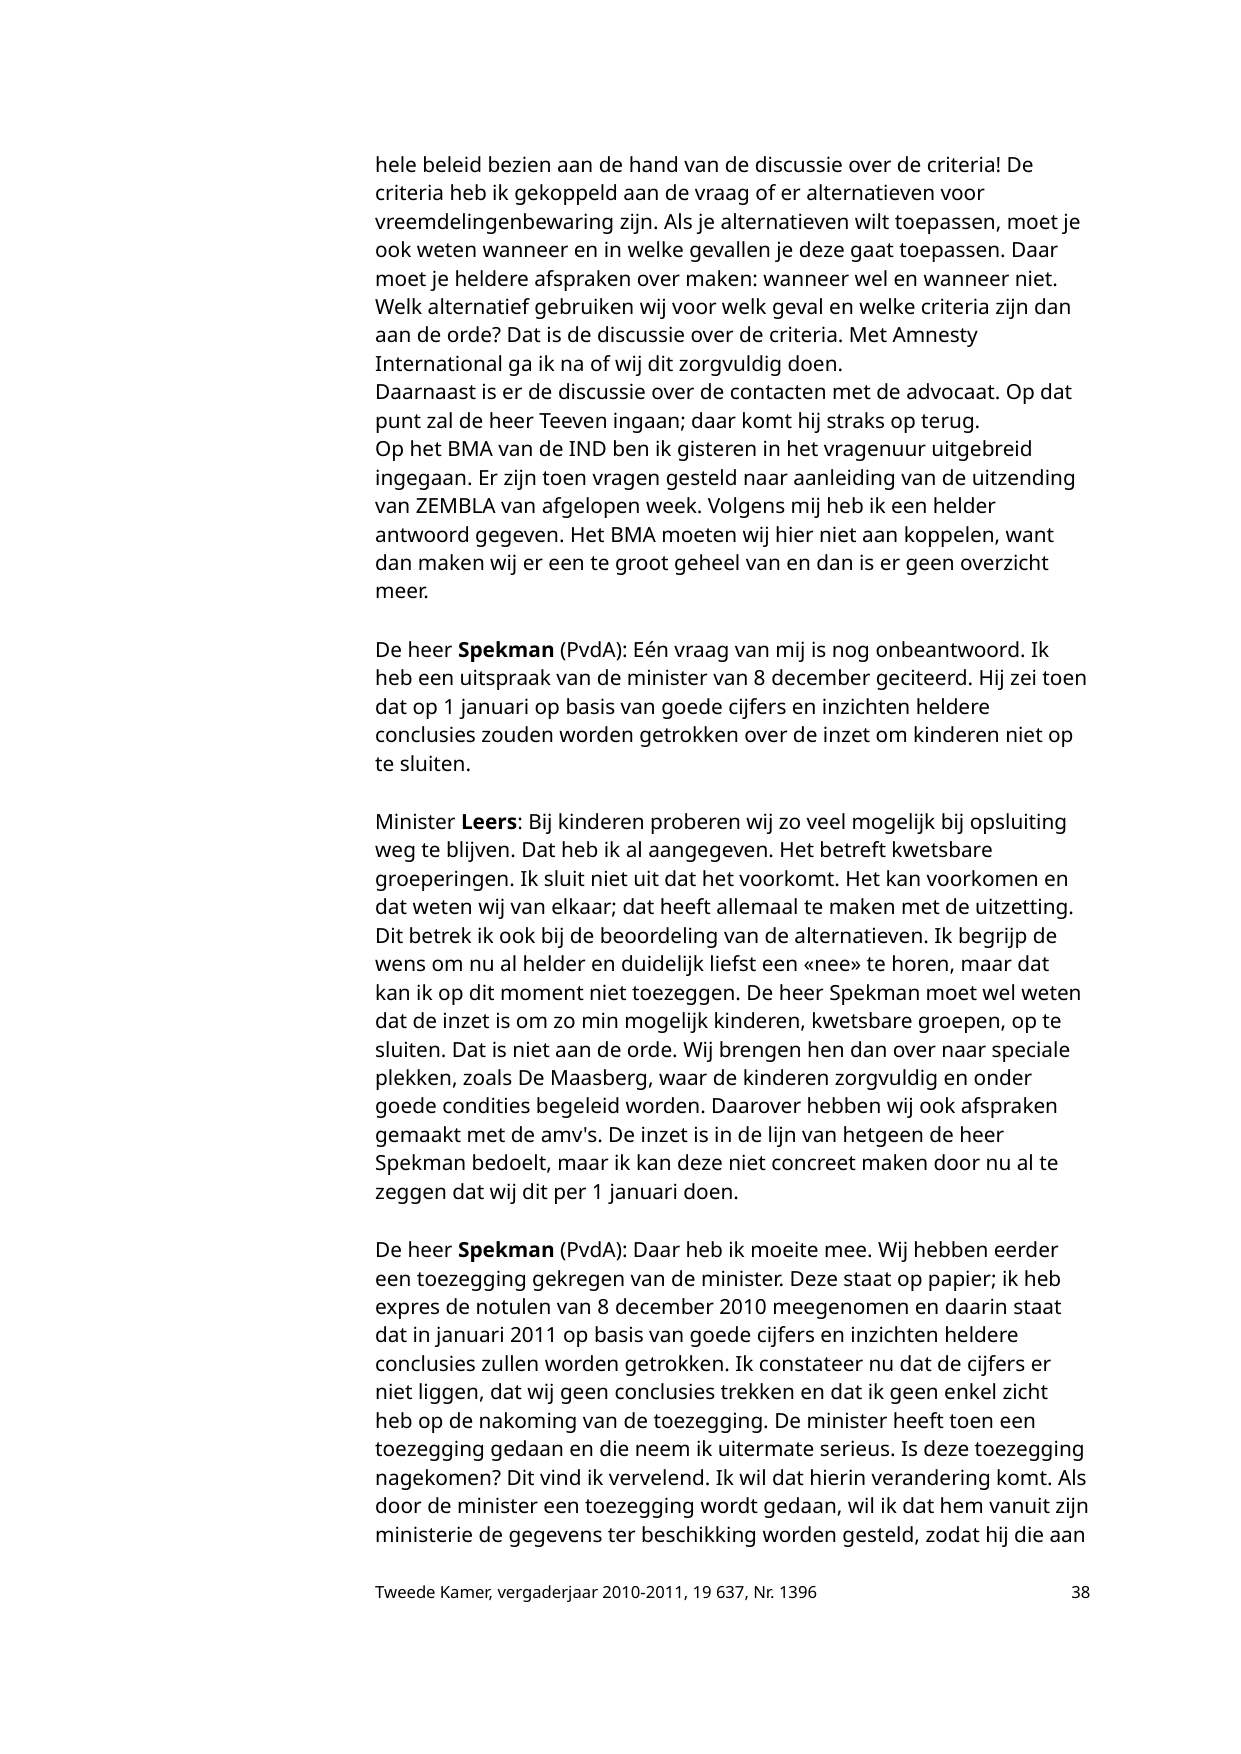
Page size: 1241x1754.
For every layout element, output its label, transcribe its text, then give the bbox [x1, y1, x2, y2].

text hele beleid bezien aan de hand van de discussie over de criteria! De criteria heb ik gekoppeld aan de vraag of er alternatieven voor vreemdelingenbewaring zijn. Als je alternatieven wilt toepassen, moet je ook weten wanneer en in welke gevallen je deze gaat toepassen. Daar moet je heldere afspraken over maken: wanneer wel en wanneer niet. Welk alternatief gebruiken wij voor welk geval en welke criteria zijn dan aan de orde? Dat is de discussie over de criteria. Met Amnesty International ga ik na of wij dit zorgvuldig doen. [375, 150, 1090, 377]
text Daarnaast is er de discussie over de contacten met de advocaat. Op dat punt zal de heer Teeven ingaan; daar komt hij straks op terug. [375, 377, 1090, 434]
text Minister Leers: Bij kinderen proberen wij zo veel mogelijk bij opsluiting weg te blijven. Dat heb ik al aangegeven. Het betreft kwetsbare groeperingen. Ik sluit niet uit dat het voorkomt. Het kan voorkomen en dat weten wij van elkaar; dat heeft allemaal te maken met de uitzetting. Dit betrek ik ook bij de beoordeling van de alternatieven. Ik begrijp de wens om nu al helder en duidelijk liefst een «nee» te horen, maar dat kan ik op dit moment niet toezeggen. De heer Spekman moet wel weten dat de inzet is om zo min mogelijk kinderen, kwetsbare groepen, op te sluiten. Dat is niet aan de orde. Wij brengen hen dan over naar speciale plekken, zoals De Maasberg, waar de kinderen zorgvuldig en onder goede condities begeleid worden. Daarover hebben wij ook afspraken gemaakt met de amv's. De inzet is in de lijn van hetgeen de heer Spekman bedoelt, maar ik kan deze niet concreet maken door nu al te zeggen dat wij dit per 1 januari doen. [375, 807, 1090, 1205]
text De heer Spekman (PvdA): Daar heb ik moeite mee. Wij hebben eerder een toezegging gekregen van de minister. Deze staat op papier; ik heb expres de notulen van 8 december 2010 meegenomen en daarin staat dat in januari 2011 op basis van goede cijfers en inzichten heldere conclusies zullen worden getrokken. Ik constateer nu dat de cijfers er niet liggen, dat wij geen conclusies trekken en dat ik geen enkel zicht heb op de nakoming van de toezegging. De minister heeft toen een toezegging gedaan en die neem ik uitermate serieus. Is deze toezegging nagekomen? Dit vind ik vervelend. Ik wil dat hierin verandering komt. Als door de minister een toezegging wordt gedaan, wil ik dat hem vanuit zijn ministerie de gegevens ter beschikking worden gesteld, zodat hij die aan [375, 1235, 1090, 1548]
text Op het BMA van de IND ben ik gisteren in het vragenuur uitgebreid ingegaan. Er zijn toen vragen gesteld naar aanleiding van de uitzending van ZEMBLA van afgelopen week. Volgens mij heb ik een helder antwoord gegeven. Het BMA moeten wij hier niet aan koppelen, want dan maken wij er een te groot geheel van en dan is er geen overzicht meer. [375, 434, 1090, 605]
text De heer Spekman (PvdA): Eén vraag van mij is nog onbeantwoord. Ik heb een uitspraak van de minister van 8 december geciteerd. Hij zei toen dat op 1 januari op basis van goede cijfers en inzichten heldere conclusies zouden worden getrokken over de inzet om kinderen niet op te sluiten. [375, 635, 1090, 777]
